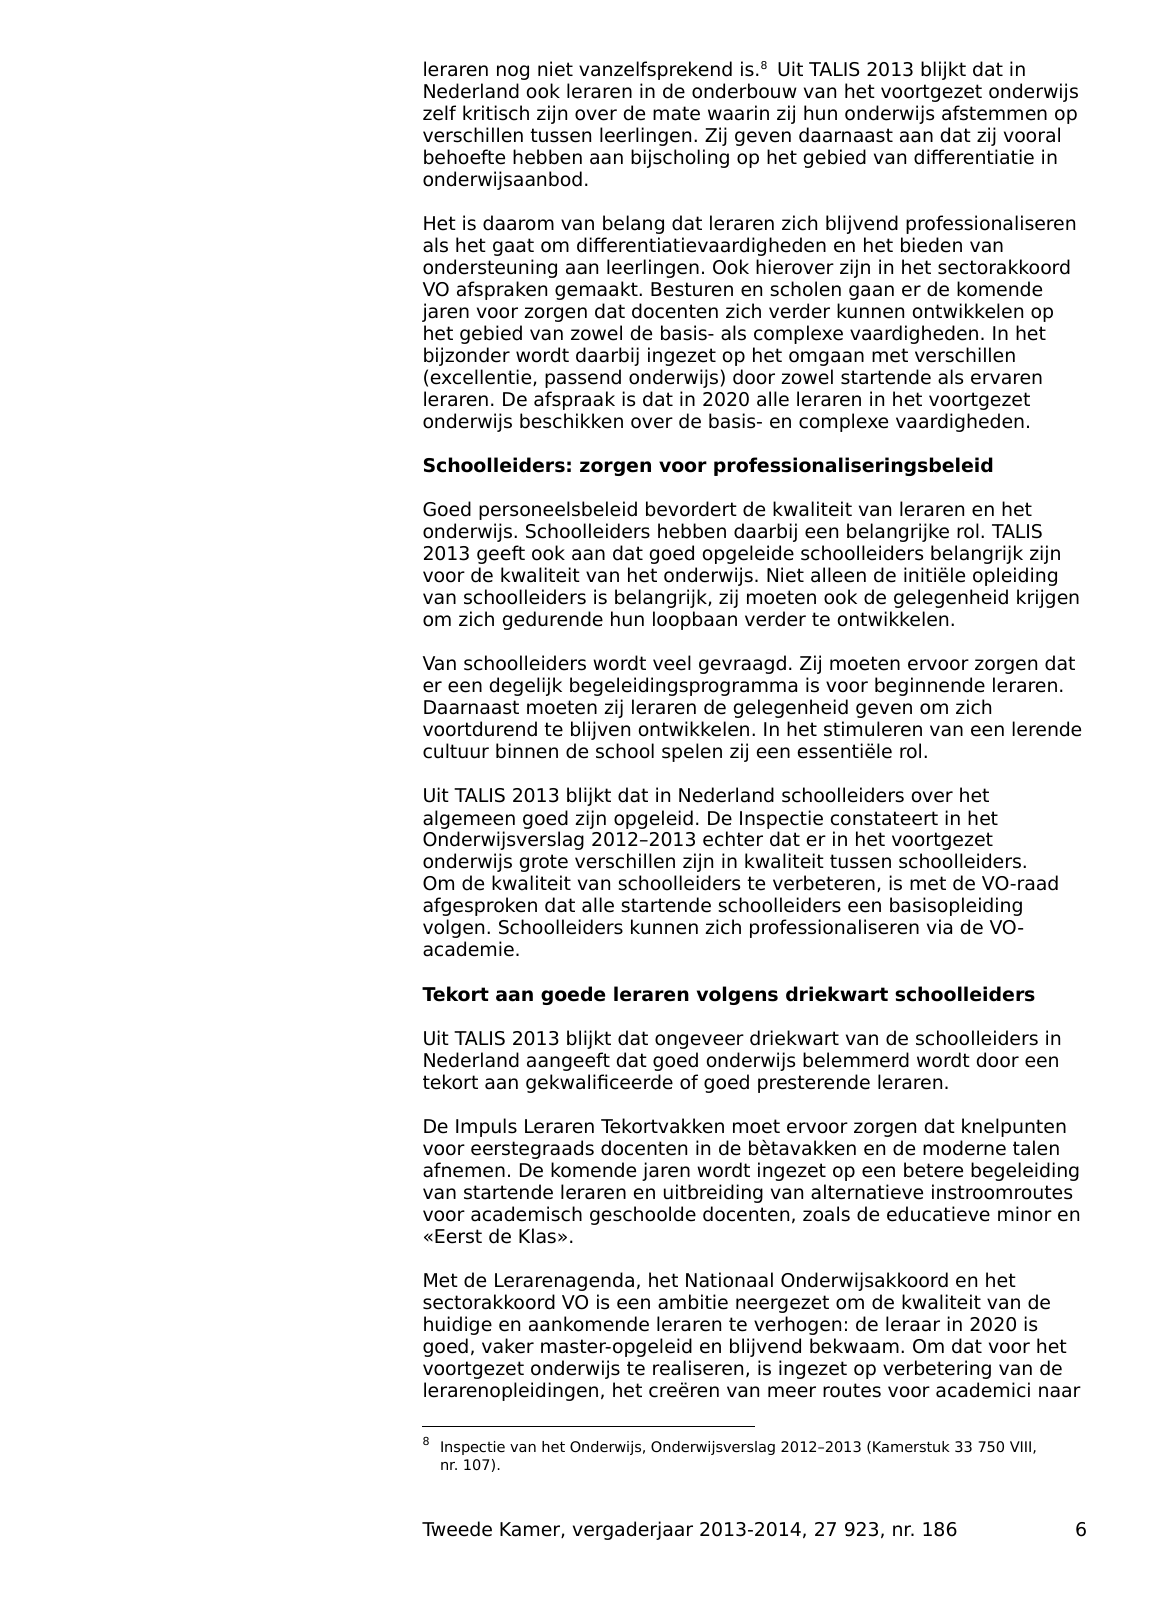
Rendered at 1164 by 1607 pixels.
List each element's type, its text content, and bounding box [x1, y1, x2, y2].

text Het is daarom van belang dat leraren zich blijvend professionaliseren als het gaat om differentiatievaardigheden en het bieden van ondersteuning aan leerlingen. Ook hierover zijn in het sectorakkoord VO afspraken gemaakt. Besturen en scholen gaan er de komende jaren voor zorgen dat docenten zich verder kunnen ontwikkelen op het gebied van zowel de basis- als complexe vaardigheden. In het bijzonder wordt daarbij ingezet op het omgaan met verschillen (excellentie, passend onderwijs) door zowel startende als ervaren leraren. De afspraak is dat in 2020 alle leraren in het voortgezet onderwijs beschikken over de basis- en complexe vaardigheden. [422, 213, 1087, 433]
text Inspectie van het Onderwijs, Onderwijsverslag 2012–2013 (Kamerstuk 33 750 VIII, nr. 107). [422, 1435, 1087, 1474]
subtitle Schoolleiders: zorgen voor professionaliseringsbeleid [422, 455, 1087, 477]
text De Impuls Leraren Tekortvakken moet ervoor zorgen dat knelpunten voor eerstegraads docenten in de bètavakken en de moderne talen afnemen. De komende jaren wordt ingezet op een betere begeleiding van startende leraren en uitbreiding van alternatieve instroomroutes voor academisch geschoolde docenten, zoals de educatieve minor en «Eerst de Klas». [422, 1116, 1087, 1248]
text Uit TALIS 2013 blijkt dat in Nederland schoolleiders over het algemeen goed zijn opgeleid. De Inspectie constateert in het Onderwijsverslag 2012–2013 echter dat er in het voortgezet onderwijs grote verschillen zijn in kwaliteit tussen schoolleiders. [422, 785, 1087, 873]
text Uit TALIS 2013 blijkt dat ongeveer driekwart van de schoolleiders in Nederland aangeeft dat goed onderwijs belemmerd wordt door een tekort aan gekwalificeerde of goed presterende leraren. [422, 1028, 1087, 1093]
subtitle Tekort aan goede leraren volgens driekwart schoolleiders [422, 983, 1087, 1005]
text leraren nog niet vanzelfsprekend is. Uit TALIS 2013 blijkt dat in Nederland ook leraren in de onderbouw van het voortgezet onderwijs zelf kritisch zijn over de mate waarin zij hun onderwijs afstemmen op verschillen tussen leerlingen. Zij geven daarnaast aan dat zij vooral behoefte hebben aan bijscholing op het gebied van differentiatie in onderwijsaanbod. [422, 59, 1087, 191]
text Met de Lerarenagenda, het Nationaal Onderwijsakkoord en het sectorakkoord VO is een ambitie neergezet om de kwaliteit van de huidige en aankomende leraren te verhogen: de leraar in 2020 is goed, vaker master-opgeleid en blijvend bekwaam. Om dat voor het voortgezet onderwijs te realiseren, is ingezet op verbetering van de lerarenopleidingen, het creëren van meer routes voor academici naar [422, 1270, 1087, 1402]
text Om de kwaliteit van schoolleiders te verbeteren, is met de VO-raad afgesproken dat alle startende schoolleiders een basisopleiding volgen. Schoolleiders kunnen zich professionaliseren via de VO-academie. [422, 873, 1087, 961]
text Goed personeelsbeleid bevordert de kwaliteit van leraren en het onderwijs. Schoolleiders hebben daarbij een belangrijke rol. TALIS 2013 geeft ook aan dat goed opgeleide schoolleiders belangrijk zijn voor de kwaliteit van het onderwijs. Niet alleen de initiële opleiding van schoolleiders is belangrijk, zij moeten ook de gelegenheid krijgen om zich gedurende hun loopbaan verder te ontwikkelen. [422, 499, 1087, 631]
text Van schoolleiders wordt veel gevraagd. Zij moeten ervoor zorgen dat er een degelijk begeleidingsprogramma is voor beginnende leraren. Daarnaast moeten zij leraren de gelegenheid geven om zich voortdurend te blijven ontwikkelen. In het stimuleren van een lerende cultuur binnen de school spelen zij een essentiële rol. [422, 653, 1087, 763]
